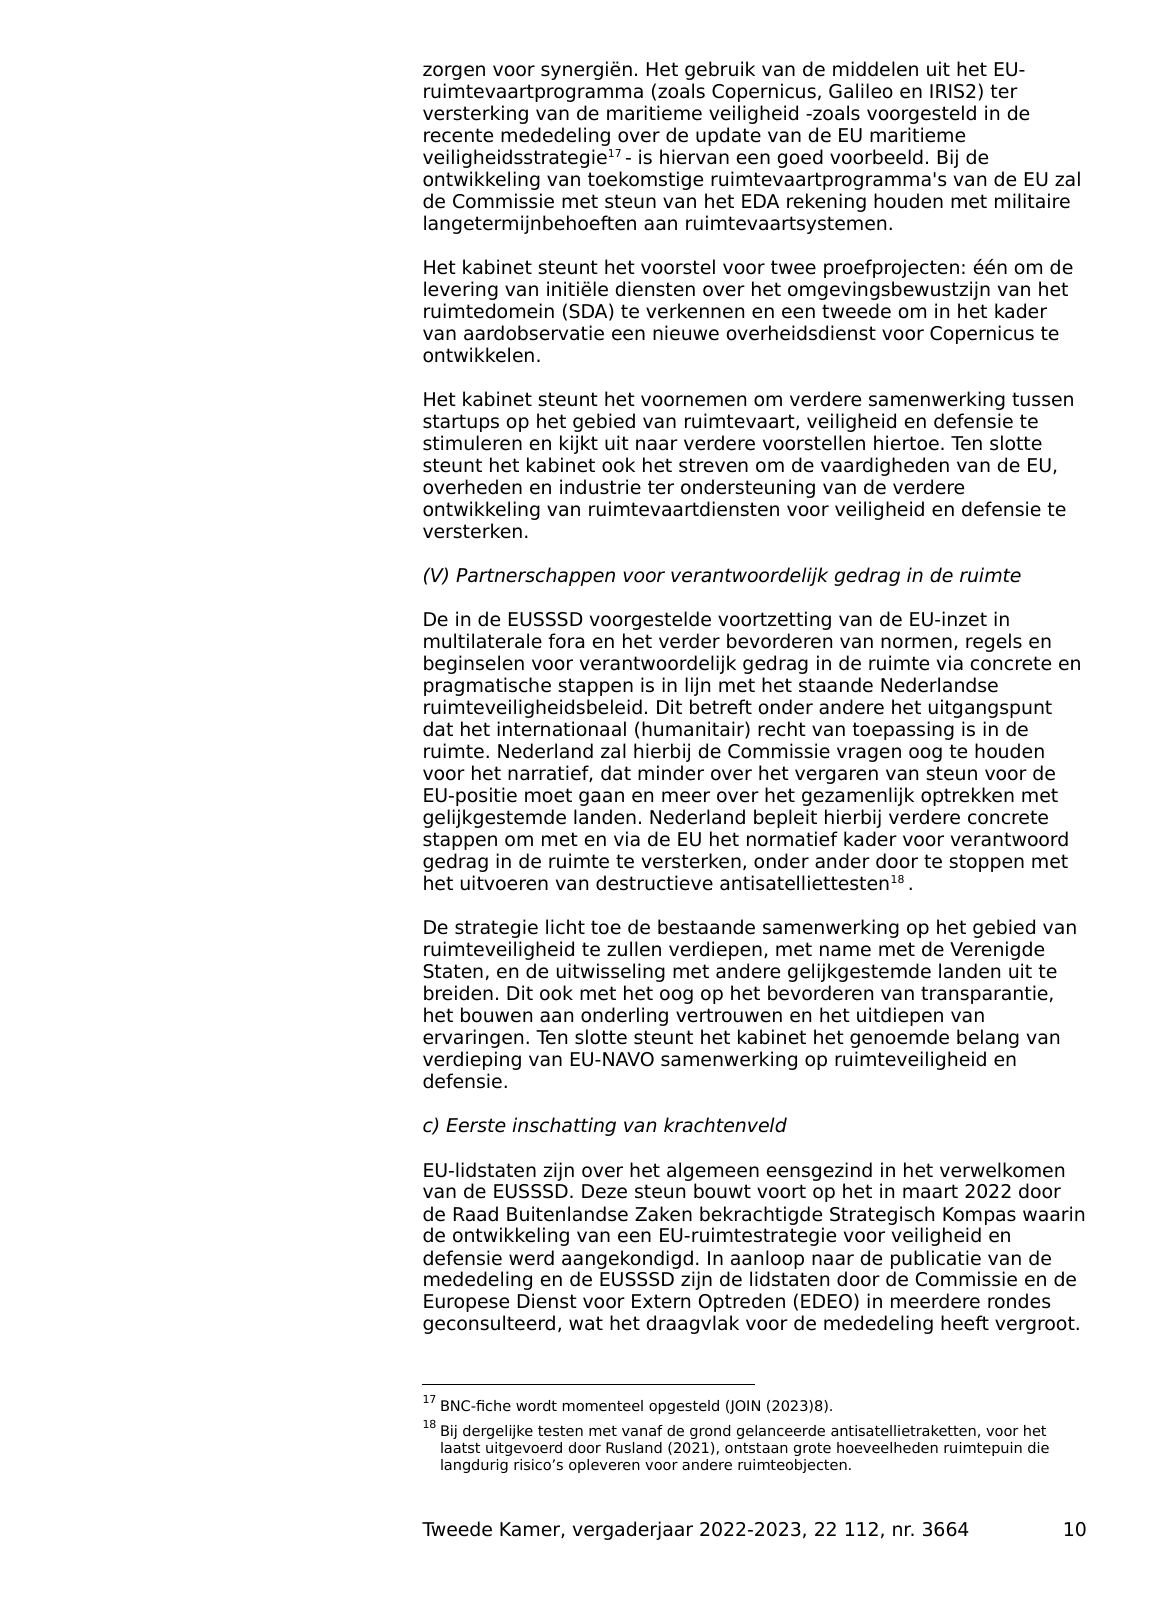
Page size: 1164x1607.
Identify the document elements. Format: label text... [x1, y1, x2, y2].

text zorgen voor synergiën. Het gebruik van de middelen uit het EU-ruimtevaartprogramma (zoals Copernicus, Galileo en IRIS2) ter versterking van de maritieme veiligheid -zoals voorgesteld in de recente mededeling over de update van de EU maritieme veiligheidsstrategie- is hiervan een goed voorbeeld. Bij de ontwikkeling van toekomstige ruimtevaartprogramma's van de EU zal de Commissie met steun van het EDA rekening houden met militaire langetermijnbehoeften aan ruimtevaartsystemen. [422, 59, 1087, 235]
text Bij dergelijke testen met vanaf de grond gelanceerde antisatellietraketten, voor het laatst uitgevoerd door Rusland (2021), ontstaan grote hoeveelheden ruimtepuin die langdurig risico’s opleveren voor andere ruimteobjecten. [422, 1418, 1087, 1474]
text Het kabinet steunt het voorstel voor twee proefprojecten: één om de levering van initiële diensten over het omgevingsbewustzijn van het ruimtedomein (SDA) te verkennen en een tweede om in het kader van aardobservatie een nieuwe overheidsdienst voor Copernicus te ontwikkelen. [422, 257, 1087, 367]
subtitle (V) Partnerschappen voor verantwoordelijk gedrag in de ruimte [422, 565, 1087, 587]
text De in de EUSSSD voorgestelde voortzetting van de EU-inzet in multilaterale fora en het verder bevorderen van normen, regels en beginselen voor verantwoordelijk gedrag in de ruimte via concrete en pragmatische stappen is in lijn met het staande Nederlandse ruimteveiligheidsbeleid. Dit betreft onder andere het uitgangspunt dat het internationaal (humanitair) recht van toepassing is in de ruimte. Nederland zal hierbij de Commissie vragen oog te houden voor het narratief, dat minder over het vergaren van steun voor de EU-positie moet gaan en meer over het gezamenlijk optrekken met gelijkgestemde landen. Nederland bepleit hierbij verdere concrete stappen om met en via de EU het normatief kader voor verantwoord gedrag in de ruimte te versterken, onder ander door te stoppen met het uitvoeren van destructieve antisatelliettesten. [422, 609, 1087, 895]
text BNC-fiche wordt momenteel opgesteld (JOIN (2023)8). [422, 1393, 1087, 1416]
text EU-lidstaten zijn over het algemeen eensgezind in het verwelkomen van de EUSSSD. Deze steun bouwt voort op het in maart 2022 door de Raad Buitenlandse Zaken bekrachtigde Strategisch Kompas waarin de ontwikkeling van een EU-ruimtestrategie voor veiligheid en defensie werd aangekondigd. In aanloop naar de publicatie van de mededeling en de EUSSSD zijn de lidstaten door de Commissie en de Europese Dienst voor Extern Optreden (EDEO) in meerdere rondes geconsulteerd, wat het draagvlak voor de mededeling heeft vergroot. [422, 1159, 1087, 1335]
text De strategie licht toe de bestaande samenwerking op het gebied van ruimteveiligheid te zullen verdiepen, met name met de Verenigde Staten, en de uitwisseling met andere gelijkgestemde landen uit te breiden. Dit ook met het oog op het bevorderen van transparantie, het bouwen aan onderling vertrouwen en het uitdiepen van ervaringen. Ten slotte steunt het kabinet het genoemde belang van verdieping van EU-NAVO samenwerking op ruimteveiligheid en defensie. [422, 917, 1087, 1093]
text Het kabinet steunt het voornemen om verdere samenwerking tussen startups op het gebied van ruimtevaart, veiligheid en defensie te stimuleren en kijkt uit naar verdere voorstellen hiertoe. Ten slotte steunt het kabinet ook het streven om de vaardigheden van de EU, overheden en industrie ter ondersteuning van de verdere ontwikkeling van ruimtevaartdiensten voor veiligheid en defensie te versterken. [422, 389, 1087, 543]
subtitle c) Eerste inschatting van krachtenveld [422, 1115, 1087, 1137]
